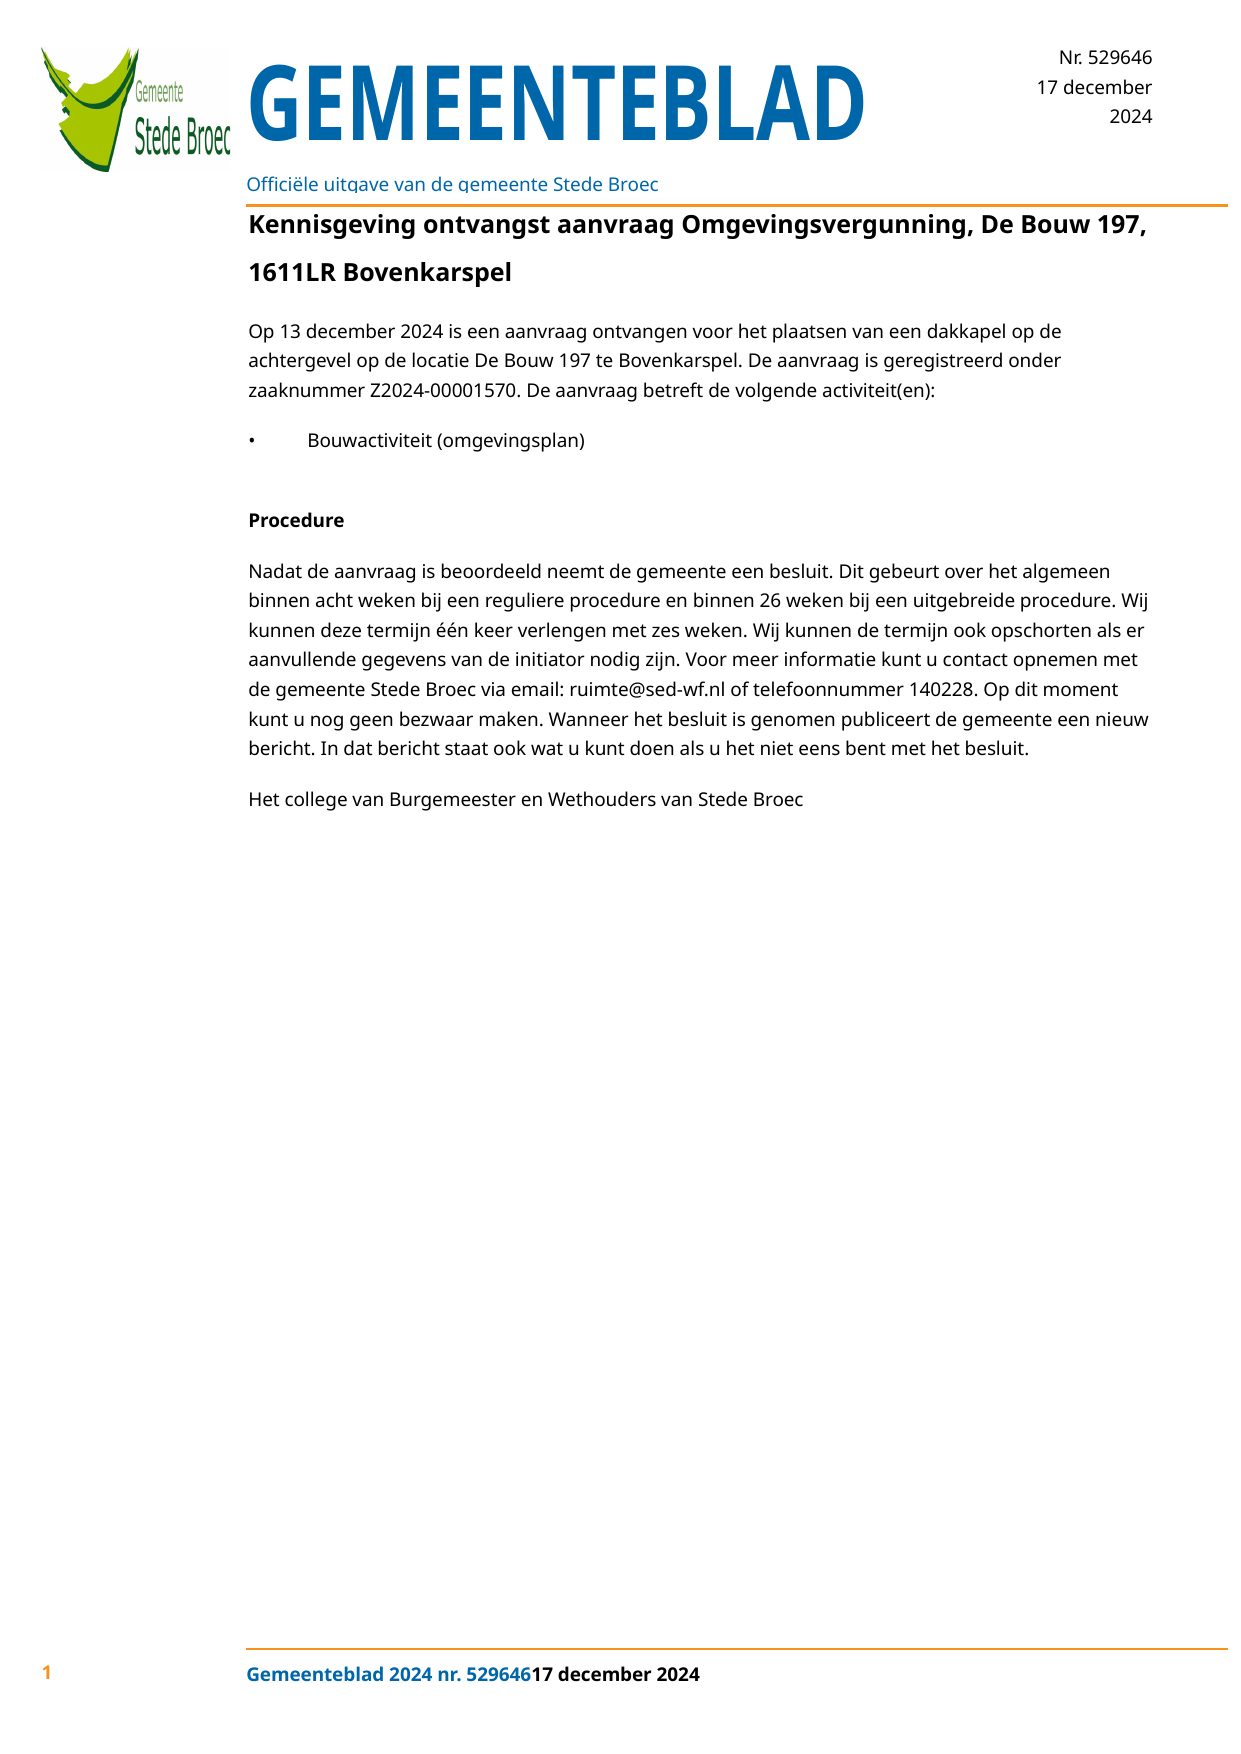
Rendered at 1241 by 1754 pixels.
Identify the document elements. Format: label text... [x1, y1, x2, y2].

text Procedure [248, 507, 1152, 533]
text Het college van Burgemeester en Wethouders van Stede Broec [248, 786, 1152, 812]
picture [41, 47, 231, 172]
list Bouwactiviteit (omgevingsplan) [248, 427, 1152, 453]
text Nadat de aanvraag is beoordeeld neemt de gemeente een besluit. Dit gebeurt over het algemeen binnen acht weken bij een reguliere procedure en binnen 26 weken bij een uitgebreide procedure. Wij kunnen deze termijn één keer verlengen met zes weken. Wij kunnen de termijn ook opschorten als er aanvullende gegevens van de initiator nodig zijn. Voor meer informatie kunt u contact opnemen met de gemeente Stede Broec via email: ruimte@sed-wf.nl of telefoonnummer 140228. Op dit moment kunt u nog geen bezwaar maken. Wanneer het besluit is genomen publiceert de gemeente een nieuw bericht. In dat bericht staat ook wat u kunt doen als u het niet eens bent met het besluit. [248, 558, 1152, 761]
text Op 13 december 2024 is een aanvraag ontvangen voor het plaatsen van een dakkapel op de achtergevel op de locatie De Bouw 197 te Bovenkarspel. De aanvraag is geregistreerd onder zaaknummer Z2024-00001570. De aanvraag betreft de volgende activiteit(en): [248, 318, 1152, 403]
text Kennisgeving ontvangst aanvraag Omgevingsvergunning, De Bouw 197, 1611LR Bovenkarspel [248, 207, 1152, 288]
